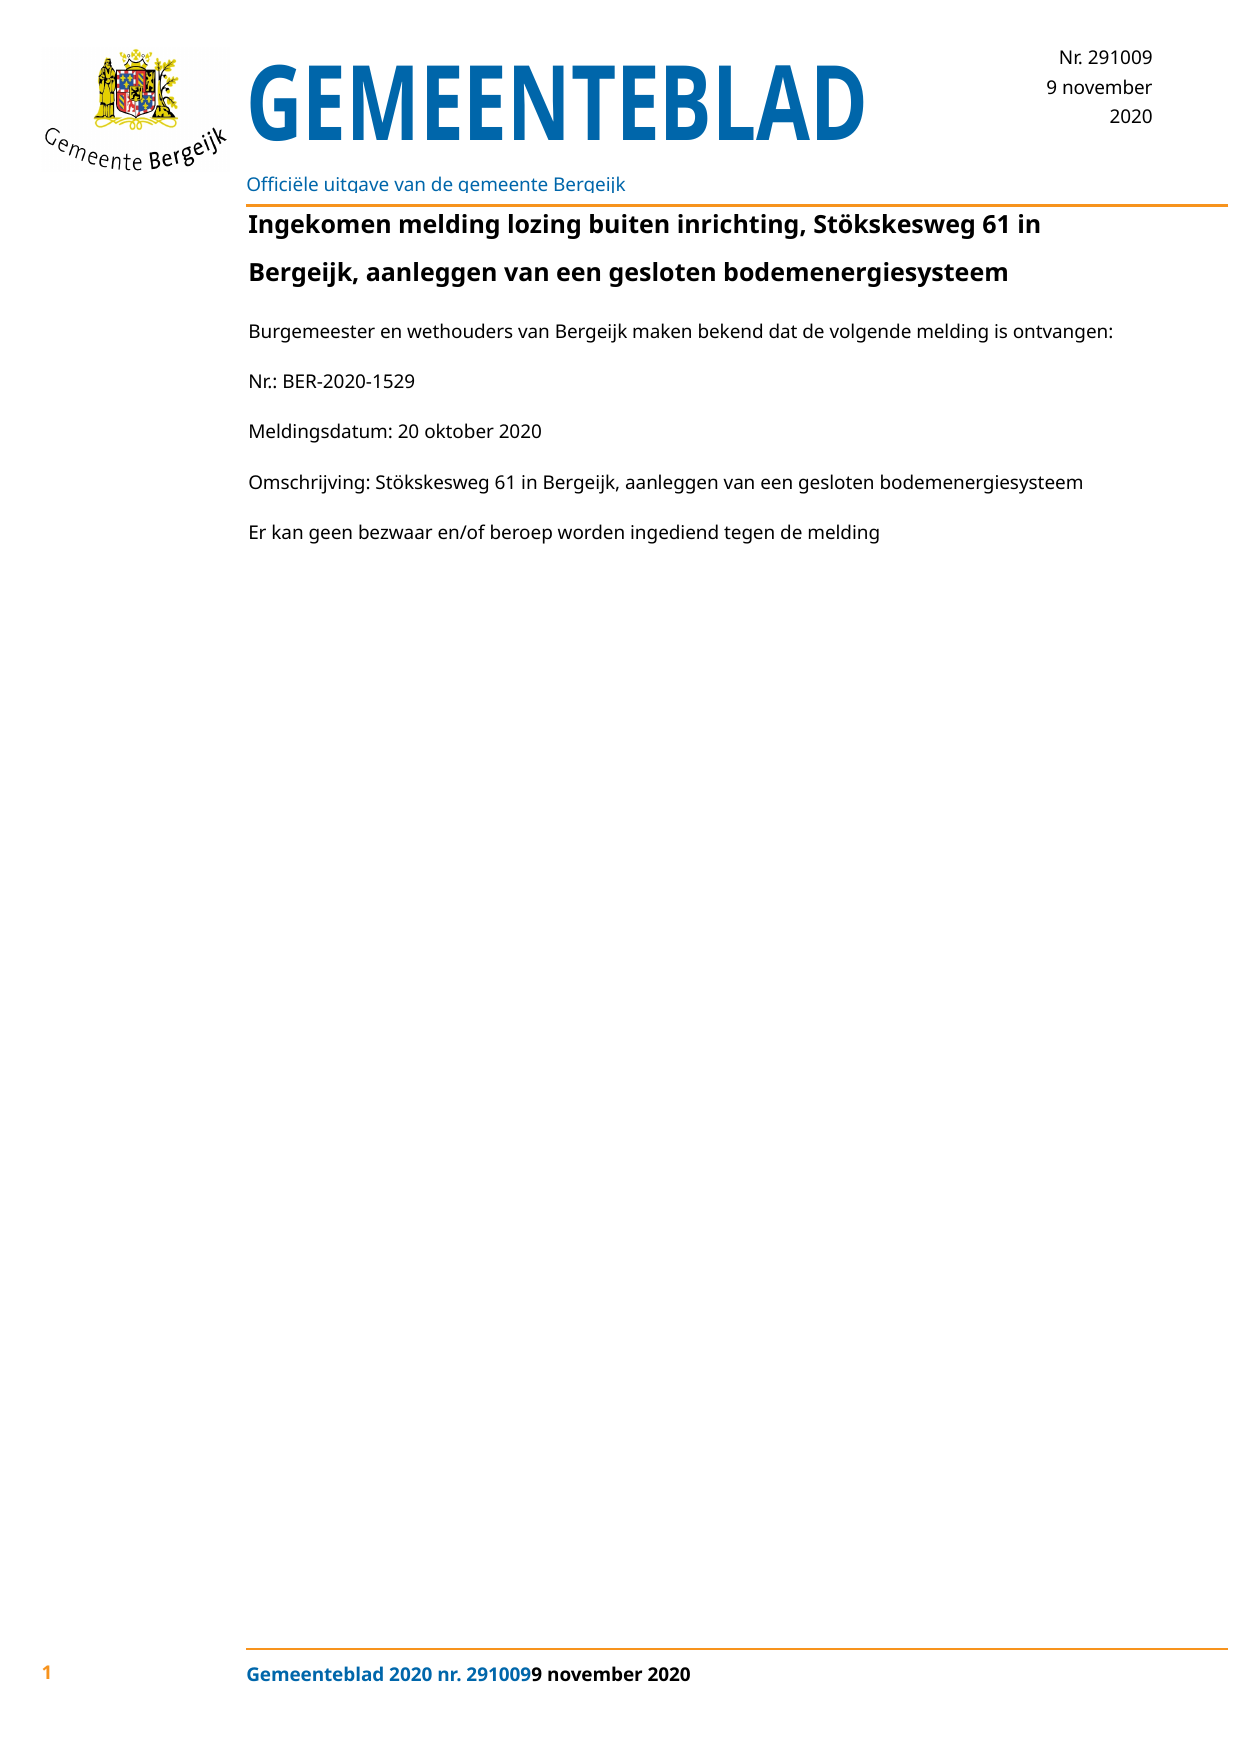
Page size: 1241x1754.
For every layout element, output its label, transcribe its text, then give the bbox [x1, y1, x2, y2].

text Burgemeester en wethouders van Bergeijk maken bekend dat de volgende melding is ontvangen: [248, 318, 1152, 344]
text Ingekomen melding lozing buiten inrichting, Stökskesweg 61 in Bergeijk, aanleggen van een gesloten bodemenergiesysteem [248, 207, 1152, 288]
text Er kan geen bezwaar en/of beroep worden ingediend tegen de melding [248, 519, 1152, 545]
text Omschrijving: Stökskesweg 61 in Bergeijk, aanleggen van een gesloten bodemenergiesysteem [248, 469, 1152, 495]
text Meldingsdatum: 20 oktober 2020 [248, 419, 1152, 444]
text Nr.: BER-2020-1529 [248, 368, 1152, 394]
picture [41, 47, 231, 172]
